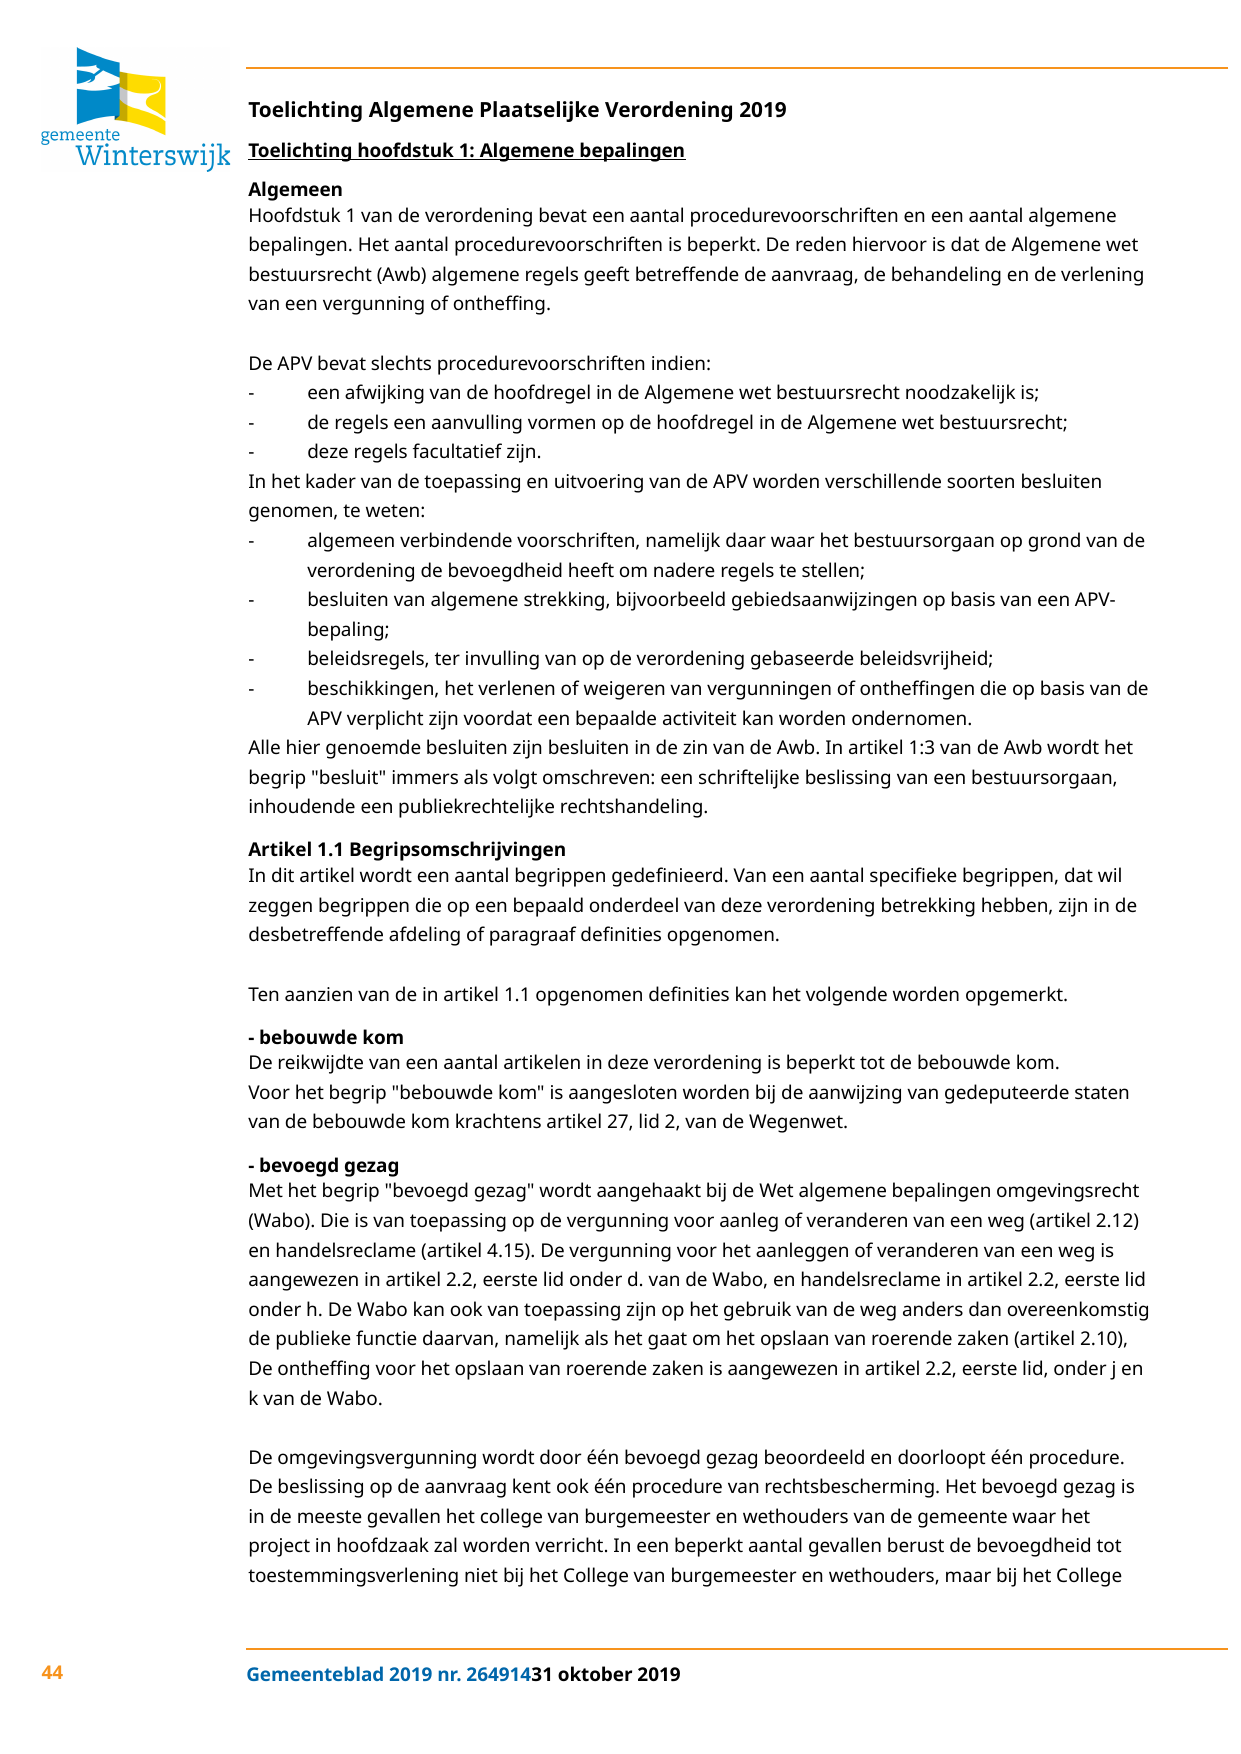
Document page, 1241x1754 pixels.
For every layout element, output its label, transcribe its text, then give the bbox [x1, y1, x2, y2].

text - bevoegd gezag [248, 1152, 1152, 1178]
picture [41, 47, 231, 172]
text De APV bevat slechts procedurevoorschriften indien: [248, 350, 1152, 376]
list beleidsregels, ter invulling van op de verordening gebaseerde beleidsvrijheid; [248, 646, 1152, 671]
list een afwijking van de hoofdregel in de Algemene wet bestuursrecht noodzakelijk is; [248, 379, 1152, 405]
list algemeen verbindende voorschriften, namelijk daar waar het bestuursorgaan op grond van de verordening de bevoegdheid heeft om nadere regels te stellen; [248, 527, 1152, 583]
list beschikkingen, het verlenen of weigeren van vergunningen of ontheffingen die op basis van de APV verplicht zijn voordat een bepaalde activiteit kan worden ondernomen. [248, 675, 1152, 731]
text Hoofdstuk 1 van de verordening bevat een aantal procedurevoorschriften en een aantal algemene bepalingen. Het aantal procedurevoorschriften is beperkt. De reden hiervoor is dat de Algemene wet bestuursrecht (Awb) algemene regels geeft betreffende de aanvraag, de behandeling en de verlening van een vergunning of ontheffing. [248, 202, 1152, 316]
picture [225, 153, 231, 162]
list besluiten van algemene strekking, bijvoorbeeld gebiedsaanwijzingen op basis van een APV-bepaling; [248, 586, 1152, 642]
text In het kader van de toepassing en uitvoering van de APV worden verschillende soorten besluiten genomen, te weten: [248, 468, 1152, 523]
list de regels een aanvulling vormen op de hoofdregel in de Algemene wet bestuursrecht; [248, 409, 1152, 435]
text In dit artikel wordt een aantal begrippen gedefinieerd. Van een aantal specifieke begrippen, dat wil zeggen begrippen die op een bepaald onderdeel van deze verordening betrekking hebben, zijn in de desbetreffende afdeling of paragraaf definities opgenomen. [248, 862, 1152, 947]
text Alle hier genoemde besluiten zijn besluiten in de zin van de Awb. In artikel 1:3 van de Awb wordt het begrip "besluit" immers als volgt omschreven: een schriftelijke beslissing van een bestuursorgaan, inhoudende een publiekrechtelijke rechtshandeling. [248, 734, 1152, 819]
text Artikel 1.1 Begripsomschrijvingen [248, 837, 1152, 862]
text Ten aanzien van de in artikel 1.1 opgenomen definities kan het volgende worden opgemerkt. [248, 981, 1152, 1006]
text De reikwijdte van een aantal artikelen in deze verordening is beperkt tot de bebouwde kom. [248, 1049, 1152, 1075]
text - bebouwde kom [248, 1024, 1152, 1049]
text Voor het begrip "bebouwde kom" is aangesloten worden bij de aanwijzing van gedeputeerde staten van de bebouwde kom krachtens artikel 27, lid 2, van de Wegenwet. [248, 1079, 1152, 1134]
text Toelichting hoofdstuk 1: Algemene bepalingen [248, 137, 1152, 163]
text Toelichting Algemene Plaatselijke Verordening 2019 [248, 95, 1152, 123]
text Met het begrip "bevoegd gezag" wordt aangehaakt bij de Wet algemene bepalingen omgevingsrecht (Wabo). Die is van toepassing op de vergunning voor aanleg of veranderen van een weg (artikel 2.12) en handelsreclame (artikel 4.15). De vergunning voor het aanleggen of veranderen van een weg is aangewezen in artikel 2.2, eerste lid onder d. van de Wabo, en handelsreclame in artikel 2.2, eerste lid onder h. De Wabo kan ook van toepassing zijn op het gebruik van de weg anders dan overeenkomstig de publieke functie daarvan, namelijk als het gaat om het opslaan van roerende zaken (artikel 2.10), De ontheffing voor het opslaan van roerende zaken is aangewezen in artikel 2.2, eerste lid, onder j en k van de Wabo. [248, 1178, 1152, 1410]
list deze regels facultatief zijn. [248, 438, 1152, 464]
text De omgevingsvergunning wordt door één bevoegd gezag beoordeeld en doorloopt één procedure. De beslissing op de aanvraag kent ook één procedure van rechtsbescherming. Het bevoegd gezag is in de meeste gevallen het college van burgemeester en wethouders van de gemeente waar het project in hoofdzaak zal worden verricht. In een beperkt aantal gevallen berust de bevoegdheid tot toestemmingsverlening niet bij het College van burgemeester en wethouders, maar bij het College [248, 1444, 1152, 1588]
text Algemeen [248, 176, 1152, 202]
